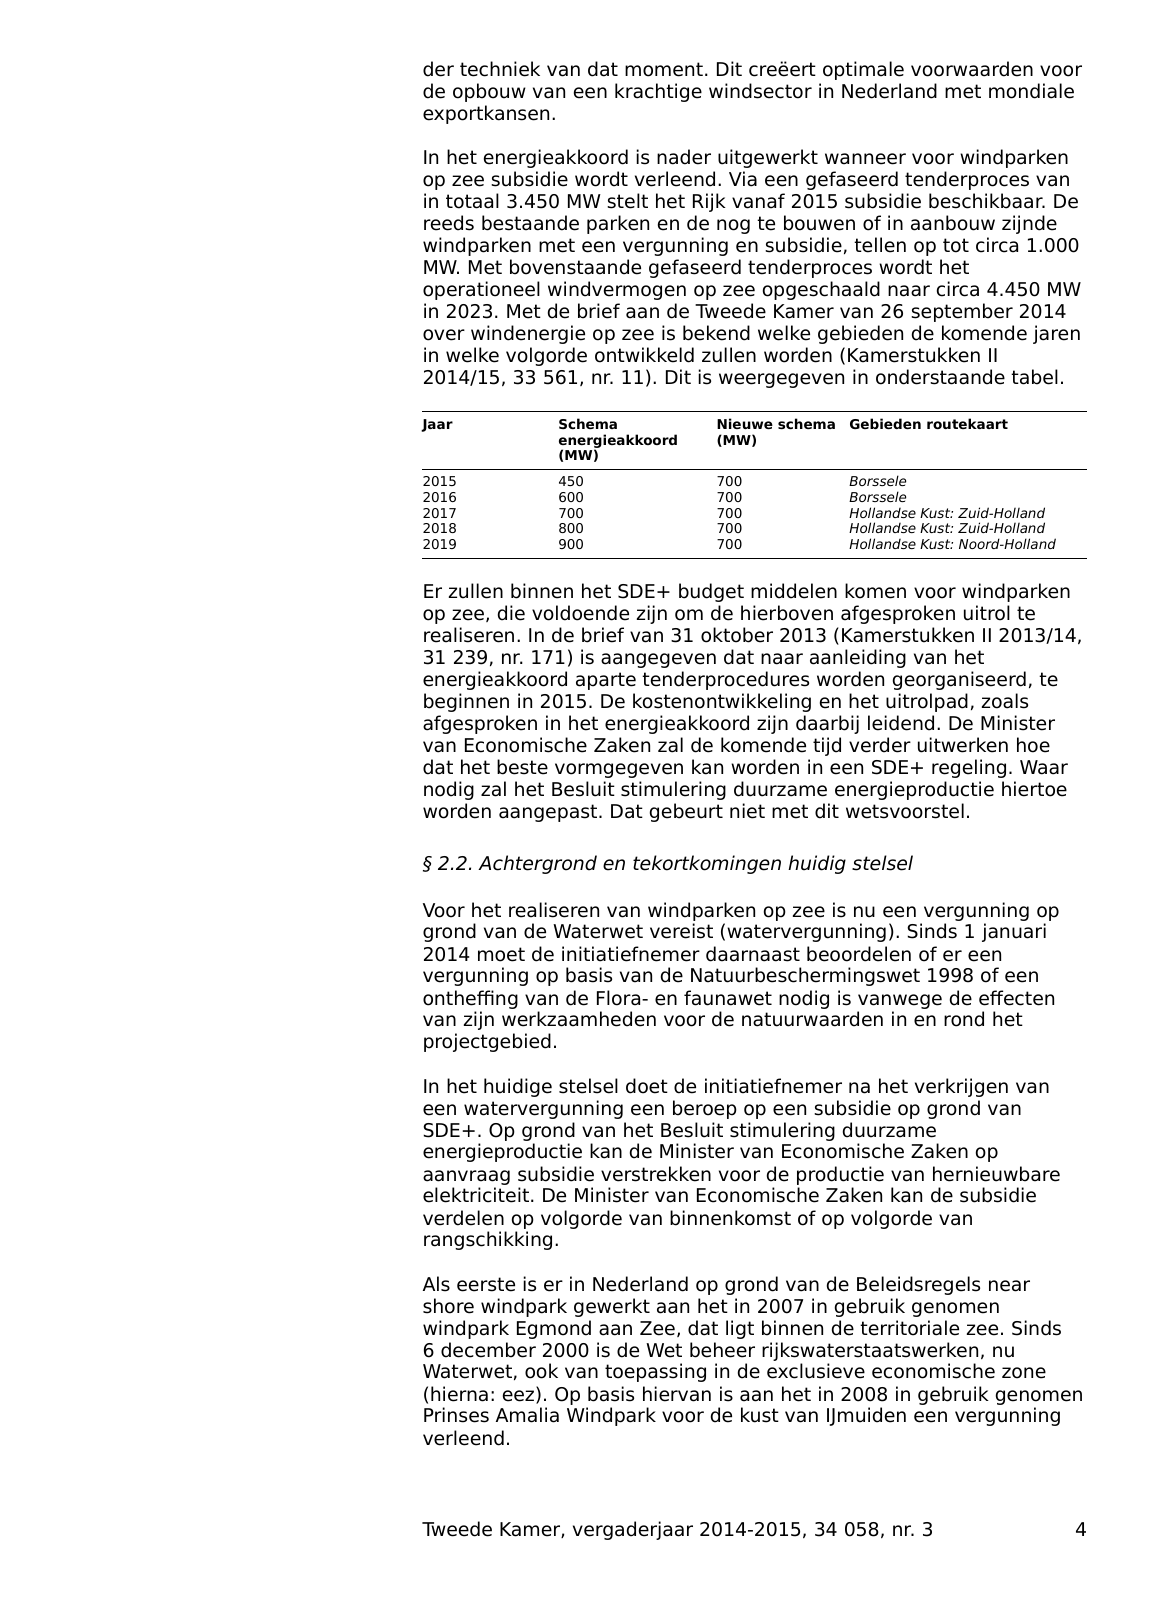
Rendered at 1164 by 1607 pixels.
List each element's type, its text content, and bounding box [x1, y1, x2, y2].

table_cell 700 [710, 470, 843, 490]
table_cell 800 [552, 521, 710, 537]
table_cell Borssele [843, 490, 1087, 506]
text Als eerste is er in Nederland op grond van de Beleidsregels near shore windpark gewerkt aan het in 2007 in gebruik genomen windpark Egmond aan Zee, dat ligt binnen de territoriale zee. Sinds 6 december 2000 is de Wet beheer rijkswaterstaatswerken, nu Waterwet, ook van toepassing in de exclusieve economische zone (hierna: eez). Op basis hiervan is aan het in 2008 in gebruik genomen Prinses Amalia Windpark voor de kust van IJmuiden een vergunning verleend. [422, 1273, 1087, 1449]
table_cell Hollandse Kust: Zuid-Holland [843, 506, 1087, 521]
table_cell 600 [552, 490, 710, 506]
table_cell Hollandse Kust: Noord-Holland [843, 537, 1087, 557]
table_cell 2018 [422, 521, 552, 537]
table_cell 2015 [422, 470, 552, 490]
table_cell 700 [710, 506, 843, 521]
table_cell 700 [710, 490, 843, 506]
table_cell 2017 [422, 506, 552, 521]
table_header Gebieden routekaart [843, 412, 1087, 468]
table_cell 700 [710, 521, 843, 537]
table_cell 900 [552, 537, 710, 557]
text Voor het realiseren van windparken op zee is nu een vergunning op grond van de Waterwet vereist (watervergunning). Sinds 1 januari 2014 moet de initiatiefnemer daarnaast beoordelen of er een vergunning op basis van de Natuurbeschermingswet 1998 of een ontheffing van de Flora- en faunawet nodig is vanwege de effecten van zijn werkzaamheden voor de natuurwaarden in en rond het projectgebied. [422, 899, 1087, 1053]
table_header Schema energieakkoord (MW) [552, 412, 710, 468]
table_cell Hollandse Kust: Zuid-Holland [843, 521, 1087, 537]
table_cell 2016 [422, 490, 552, 506]
table_cell 2019 [422, 537, 552, 557]
text In het huidige stelsel doet de initiatiefnemer na het verkrijgen van een watervergunning een beroep op een subsidie op grond van SDE+. Op grond van het Besluit stimulering duurzame energieproductie kan de Minister van Economische Zaken op aanvraag subsidie verstrekken voor de productie van hernieuwbare elektriciteit. De Minister van Economische Zaken kan de subsidie verdelen op volgorde van binnenkomst of op volgorde van rangschikking. [422, 1076, 1087, 1251]
table_cell 450 [552, 470, 710, 490]
table_header Jaar [422, 412, 552, 468]
subtitle § 2.2. Achtergrond en tekortkomingen huidig stelsel [422, 852, 1087, 874]
table_cell 700 [552, 506, 710, 521]
text der techniek van dat moment. Dit creëert optimale voorwaarden voor de opbouw van een krachtige windsector in Nederland met mondiale exportkansen. [422, 59, 1087, 125]
table_cell Borssele [843, 470, 1087, 490]
table_cell 700 [710, 537, 843, 557]
table_header Nieuwe schema (MW) [710, 412, 843, 468]
text In het energieakkoord is nader uitgewerkt wanneer voor windparken op zee subsidie wordt verleend. Via een gefaseerd tenderproces van in totaal 3.450 MW stelt het Rijk vanaf 2015 subsidie beschikbaar. De reeds bestaande parken en de nog te bouwen of in aanbouw zijnde windparken met een vergunning en subsidie, tellen op tot circa 1.000 MW. Met bovenstaande gefaseerd tenderproces wordt het operationeel windvermogen op zee opgeschaald naar circa 4.450 MW in 2023. Met de brief aan de Tweede Kamer van 26 september 2014 over windenergie op zee is bekend welke gebieden de komende jaren in welke volgorde ontwikkeld zullen worden (Kamerstukken II 2014/15, 33 561, nr. 11). Dit is weergegeven in onderstaande tabel. [422, 147, 1087, 389]
text Er zullen binnen het SDE+ budget middelen komen voor windparken op zee, die voldoende zijn om de hierboven afgesproken uitrol te realiseren. In de brief van 31 oktober 2013 (Kamerstukken II 2013/14, 31 239, nr. 171) is aangegeven dat naar aanleiding van het energieakkoord aparte tenderprocedures worden georganiseerd, te beginnen in 2015. De kostenontwikkeling en het uitrolpad, zoals afgesproken in het energieakkoord zijn daarbij leidend. De Minister van Economische Zaken zal de komende tijd verder uitwerken hoe dat het beste vormgegeven kan worden in een SDE+ regeling. Waar nodig zal het Besluit stimulering duurzame energieproductie hiertoe worden aangepast. Dat gebeurt niet met dit wetsvoorstel. [422, 581, 1087, 822]
